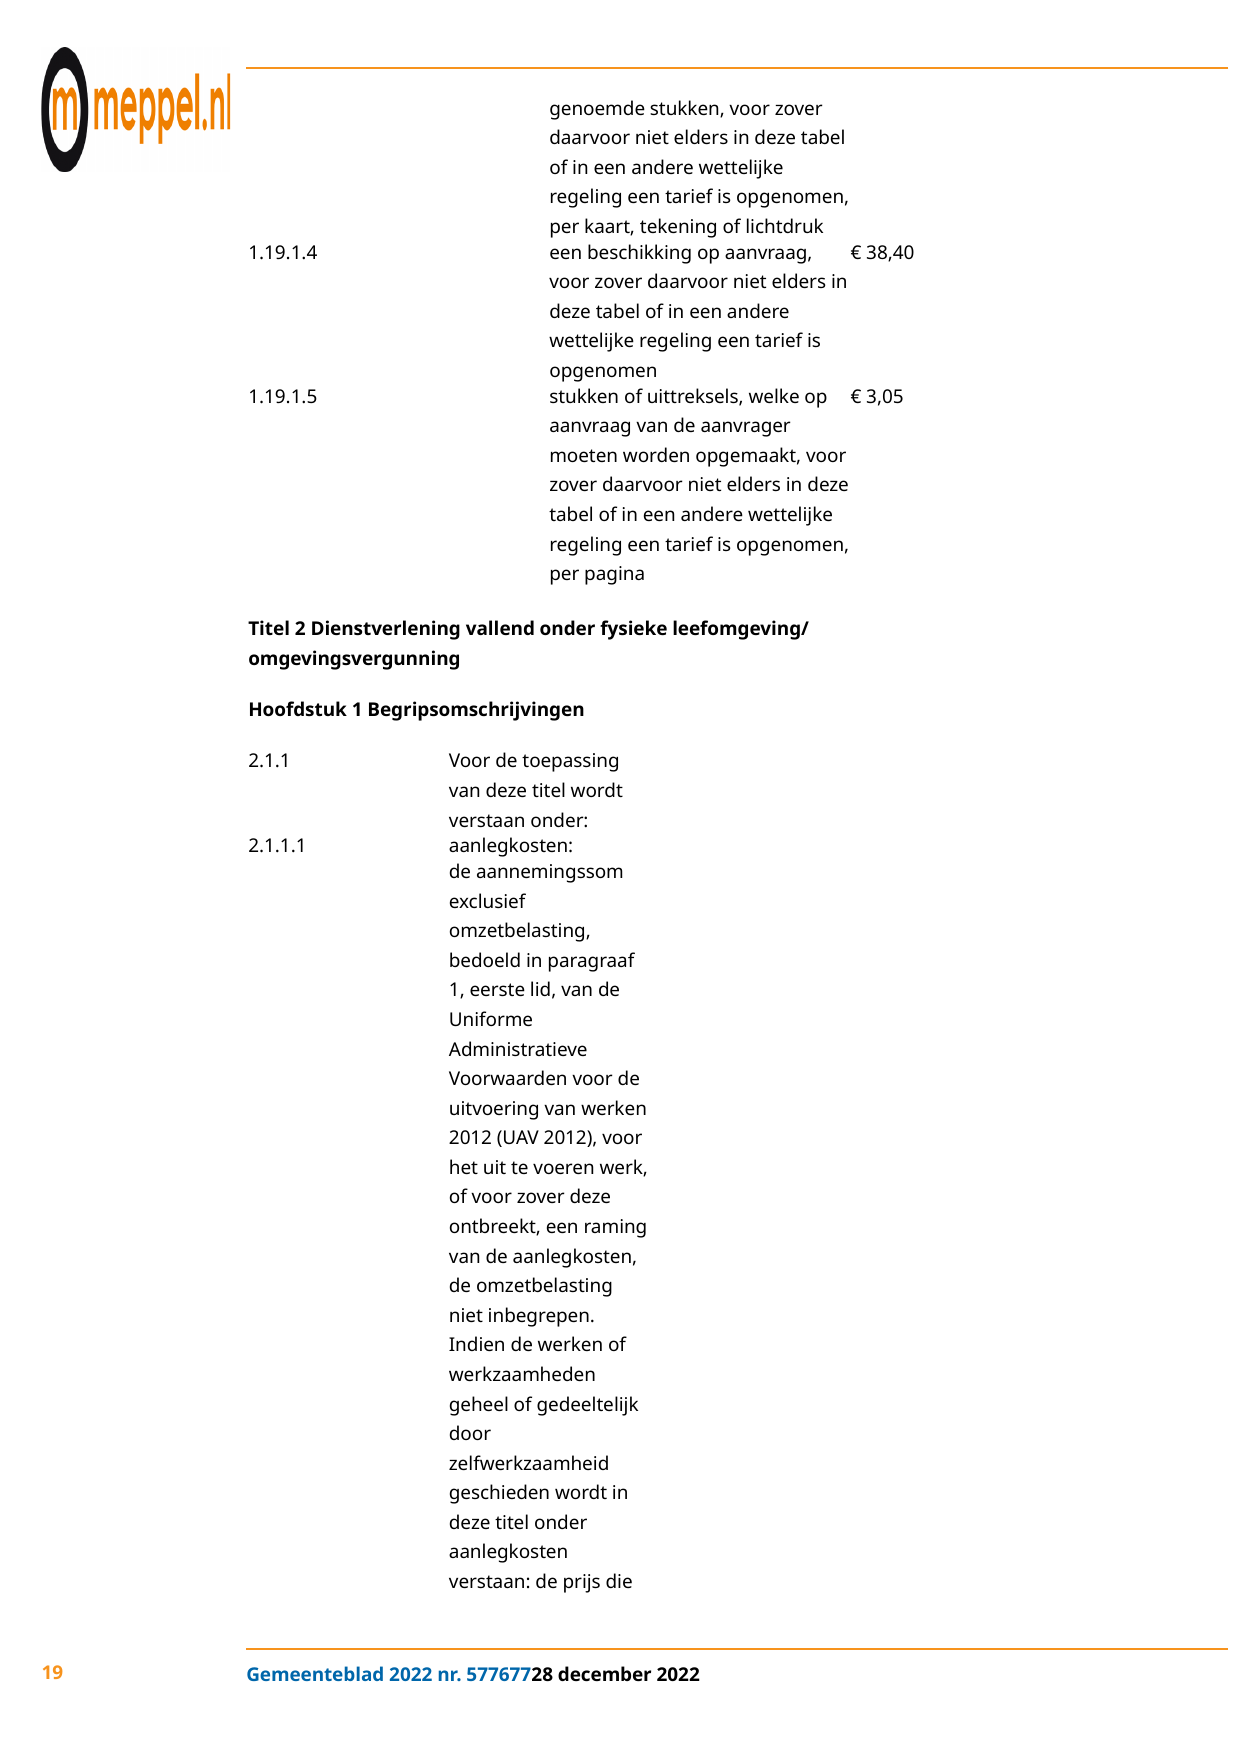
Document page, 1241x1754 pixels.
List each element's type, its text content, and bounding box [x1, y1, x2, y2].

table_cell [951, 722, 1152, 748]
table_cell de aannemingssom exclusief omzetbelasting, bedoeld in paragraaf 1, eerste lid, van de Uniforme Administratieve Voorwaarden voor de uitvoering van werken 2012 (UAV 2012), voor het uit te voeren werk, of voor zover deze ontbreekt, een raming van de aanlegkosten, de omzetbelasting niet inbegrepen. Indien de werken of werkzaamheden geheel of gedeeltelijk door zelfwerkzaamheid geschieden wordt in deze titel onder aanlegkosten verstaan: de prijs die [449, 858, 649, 1594]
table_cell [449, 722, 649, 748]
table_cell [248, 858, 449, 884]
table_cell [951, 858, 1152, 884]
table_cell [449, 671, 649, 696]
table_cell [951, 671, 1152, 696]
table_cell [650, 884, 951, 910]
table_cell [650, 722, 951, 748]
table_cell [951, 748, 1152, 833]
table_cell 2.1.1 [248, 748, 449, 833]
table_cell [248, 910, 449, 1594]
table_cell [650, 671, 951, 696]
table_header [951, 615, 1152, 671]
table_cell [248, 586, 549, 612]
table_cell 1.19.1.4 [248, 239, 549, 383]
table_cell € 3,05 [850, 383, 1152, 586]
table_cell [248, 671, 449, 696]
table_cell stukken of uittreksels, welke op aanvraag van de aanvrager moeten worden opgemaakt, voor zover daarvoor niet elders in deze tabel of in een andere wettelijke regeling een tarief is opgenomen, per pagina [549, 383, 850, 586]
table_cell [650, 833, 951, 858]
table_cell [951, 884, 1152, 910]
table_cell [549, 586, 850, 612]
table_cell [248, 95, 549, 239]
table_cell [951, 696, 1152, 722]
table_cell [650, 696, 951, 722]
table_cell aanlegkosten: [449, 833, 649, 858]
picture [41, 47, 231, 172]
table_cell Voor de toepassing van deze titel wordt verstaan onder: [449, 748, 649, 833]
table_cell [650, 748, 951, 833]
table_cell 1.19.1.5 [248, 383, 549, 586]
table_cell € 38,40 [850, 239, 1152, 383]
table_cell [850, 95, 1152, 239]
table_cell [951, 833, 1152, 858]
table_cell [650, 910, 951, 1594]
table_cell een beschikking op aanvraag, voor zover daarvoor niet elders in deze tabel of in een andere wettelijke regeling een tarief is opgenomen [549, 239, 850, 383]
table_cell Hoofdstuk 1 Begripsomschrijvingen [248, 696, 649, 722]
table_header Titel 2 Dienstverlening vallend onder fysieke leefomgeving/ omgevingsvergunning [248, 615, 951, 671]
table_cell 2.1.1.1 [248, 833, 449, 858]
table_cell [248, 884, 449, 910]
table_cell [248, 722, 449, 748]
table_cell [951, 910, 1152, 1594]
table_cell [650, 858, 951, 884]
table_cell genoemde stukken, voor zover daarvoor niet elders in deze tabel of in een andere wettelijke regeling een tarief is opgenomen, per kaart, tekening of lichtdruk [549, 95, 850, 239]
table_cell [850, 586, 1152, 612]
